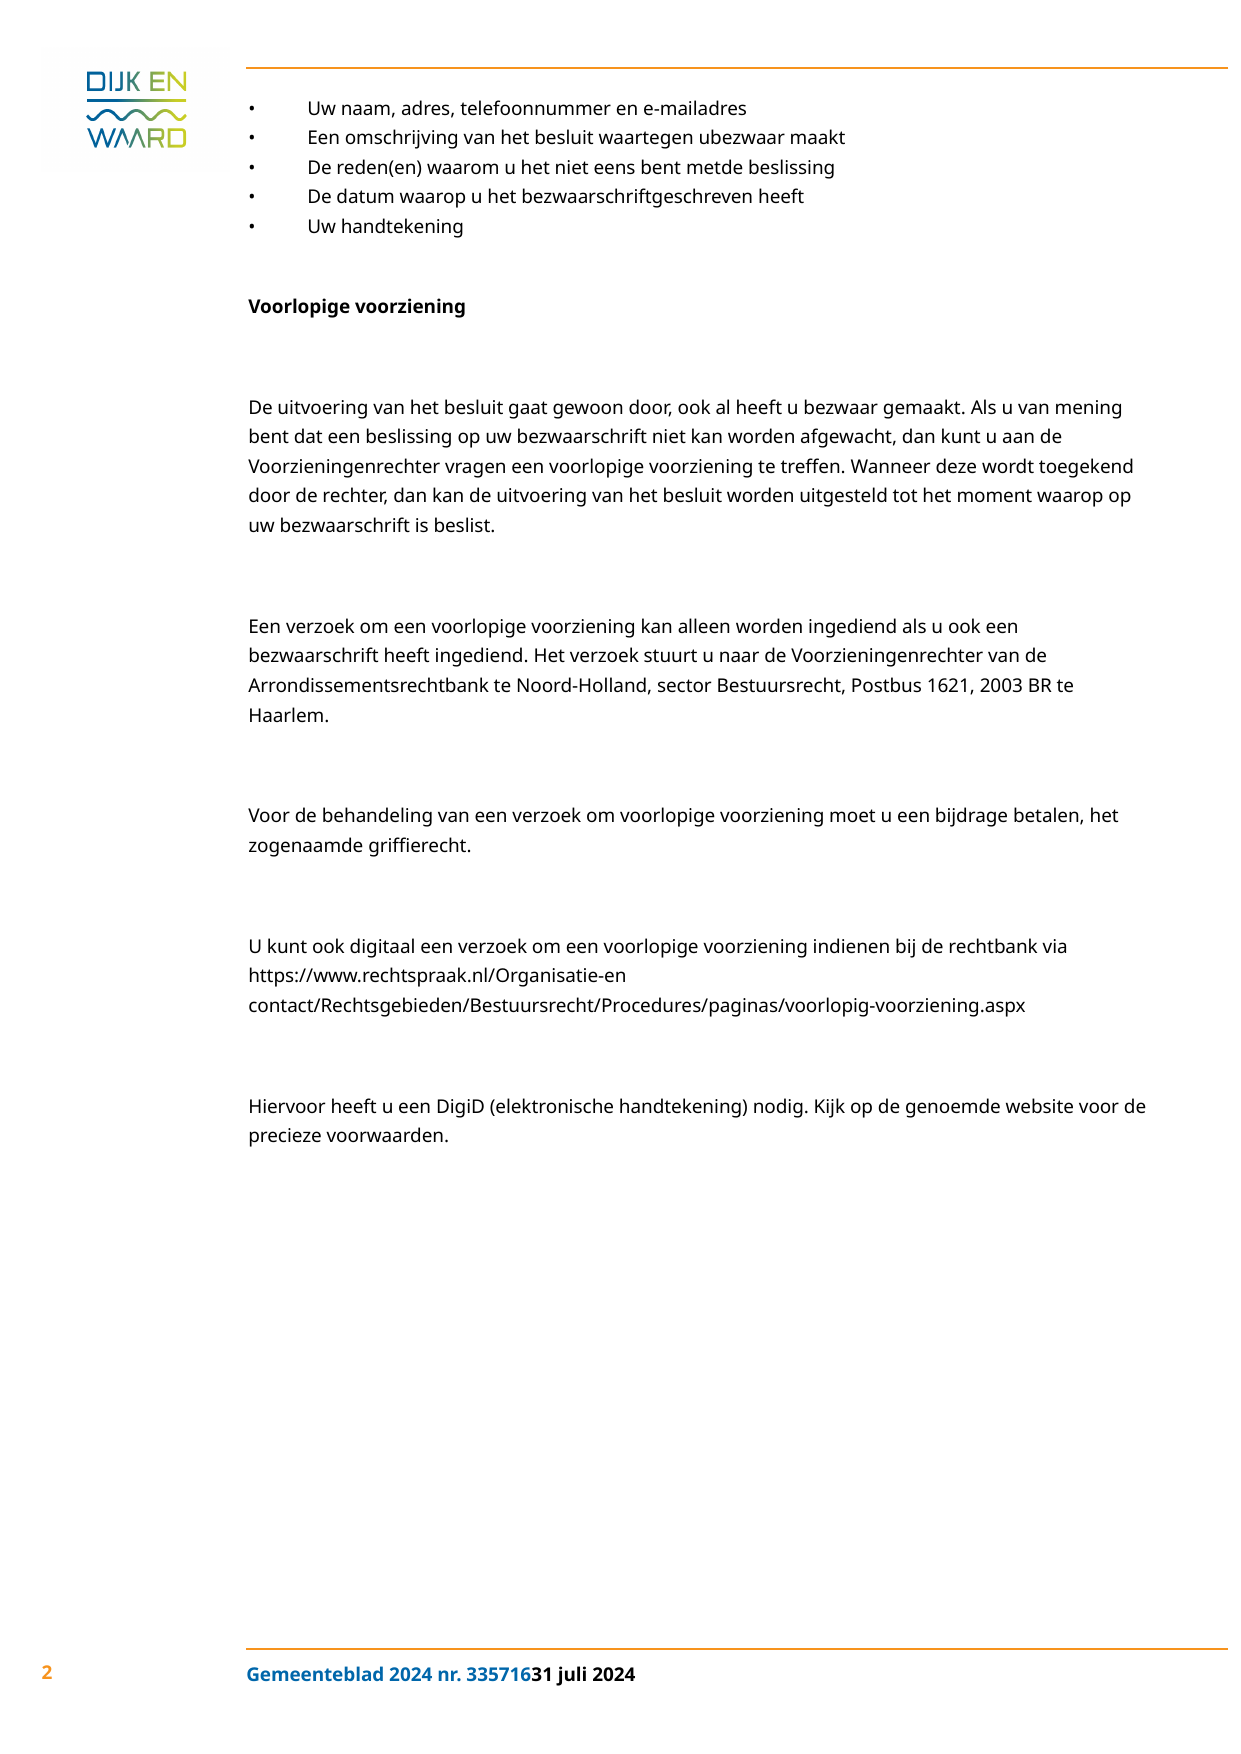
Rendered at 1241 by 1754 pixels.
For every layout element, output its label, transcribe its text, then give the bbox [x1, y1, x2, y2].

list Een omschrijving van het besluit waartegen ubezwaar maakt [248, 124, 1152, 150]
list De reden(en) waarom u het niet eens bent metde beslissing [248, 154, 1152, 180]
list Uw naam, adres, telefoonnummer en e-mailadres [248, 95, 1152, 121]
list De datum waarop u het bezwaarschriftgeschreven heeft [248, 183, 1152, 209]
picture [41, 47, 231, 172]
text De uitvoering van het besluit gaat gewoon door, ook al heeft u bezwaar gemaakt. Als u van mening bent dat een beslissing op uw bezwaarschrift niet kan worden afgewacht, dan kunt u aan de Voorzieningenrechter vragen een voorlopige voorziening te treffen. Wanneer deze wordt toegekend door de rechter, dan kan de uitvoering van het besluit worden uitgesteld tot het moment waarop op uw bezwaarschrift is beslist. [248, 394, 1152, 538]
text Voor de behandeling van een verzoek om voorlopige voorziening moet u een bijdrage betalen, het zogenaamde griffierecht. [248, 803, 1152, 858]
text U kunt ook digitaal een verzoek om een voorlopige voorziening indienen bij de rechtbank via https://www.rechtspraak.nl/Organisatie-en contact/Rechtsgebieden/Bestuursrecht/Procedures/paginas/voorlopig-voorziening.aspx [248, 933, 1152, 1018]
list Uw handtekening [248, 213, 1152, 239]
text Voorlopige voorziening [248, 293, 1152, 319]
text Hiervoor heeft u een DigiD (elektronische handtekening) nodig. Kijk op de genoemde website voor de precieze voorwaarden. [248, 1093, 1152, 1148]
text Een verzoek om een voorlopige voorziening kan alleen worden ingediend als u ook een bezwaarschrift heeft ingediend. Het verzoek stuurt u naar de Voorzieningenrechter van de Arrondissementsrechtbank te Noord-Holland, sector Bestuursrecht, Postbus 1621, 2003 BR te Haarlem. [248, 613, 1152, 728]
